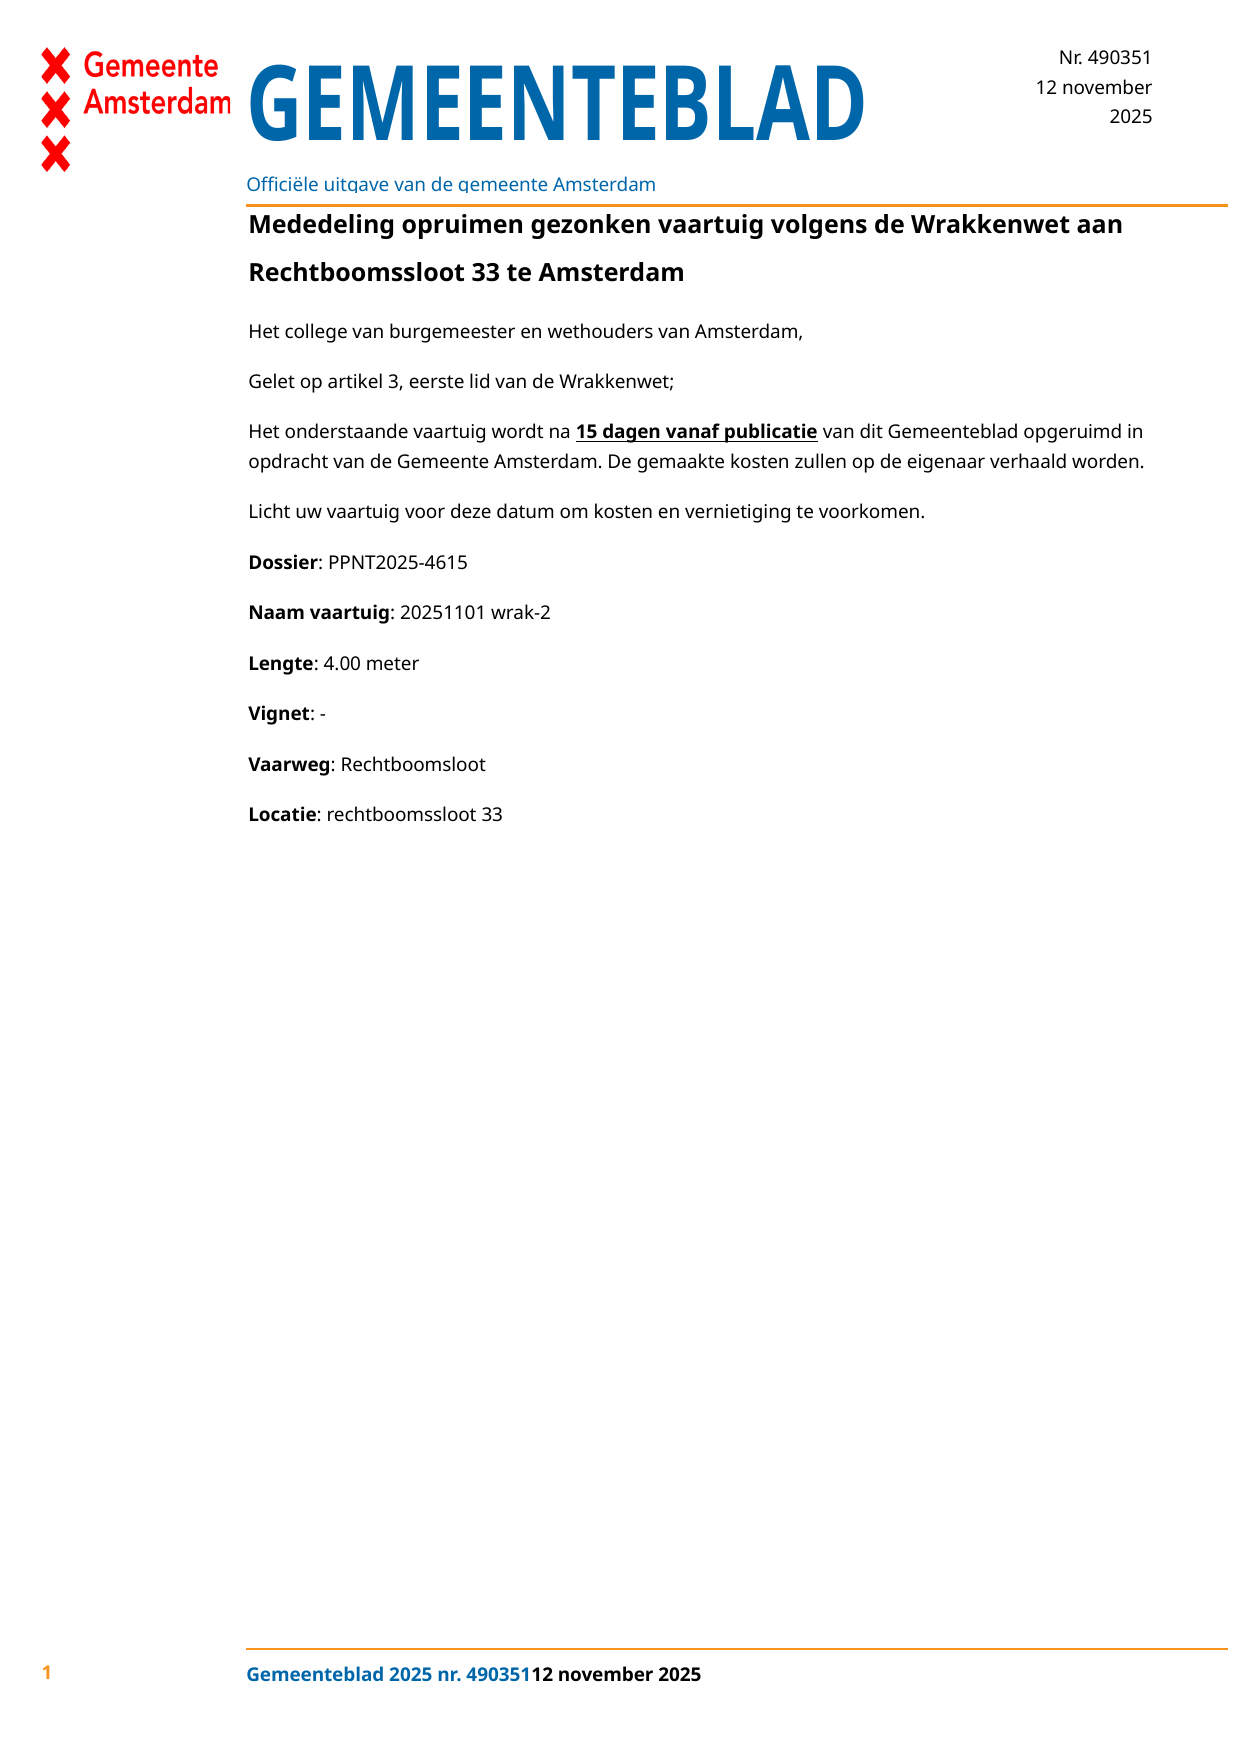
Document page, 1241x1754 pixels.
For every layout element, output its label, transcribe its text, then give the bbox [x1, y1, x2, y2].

text Locatie: rechtboomssloot 33 [248, 801, 1152, 827]
text Dossier: PPNT2025-4615 [248, 549, 1152, 575]
text Gelet op artikel 3, eerste lid van de Wrakkenwet; [248, 368, 1152, 394]
text Lengte: 4.00 meter [248, 650, 1152, 676]
text Vignet: - [248, 700, 1152, 726]
text Het onderstaande vaartuig wordt na 15 dagen vanaf publicatie van dit Gemeenteblad opgeruimd in opdracht van de Gemeente Amsterdam. De gemaakte kosten zullen op de eigenaar verhaald worden. [248, 419, 1152, 474]
text Het college van burgemeester en wethouders van Amsterdam, [248, 318, 1152, 344]
text Licht uw vaartuig voor deze datum om kosten en vernietiging te voorkomen. [248, 499, 1152, 524]
text Vaarweg: Rechtboomsloot [248, 751, 1152, 777]
text Mededeling opruimen gezonken vaartuig volgens de Wrakkenwet aan Rechtboomssloot 33 te Amsterdam [248, 207, 1152, 288]
picture [41, 47, 231, 172]
text Naam vaartuig: 20251101 wrak-2 [248, 599, 1152, 625]
